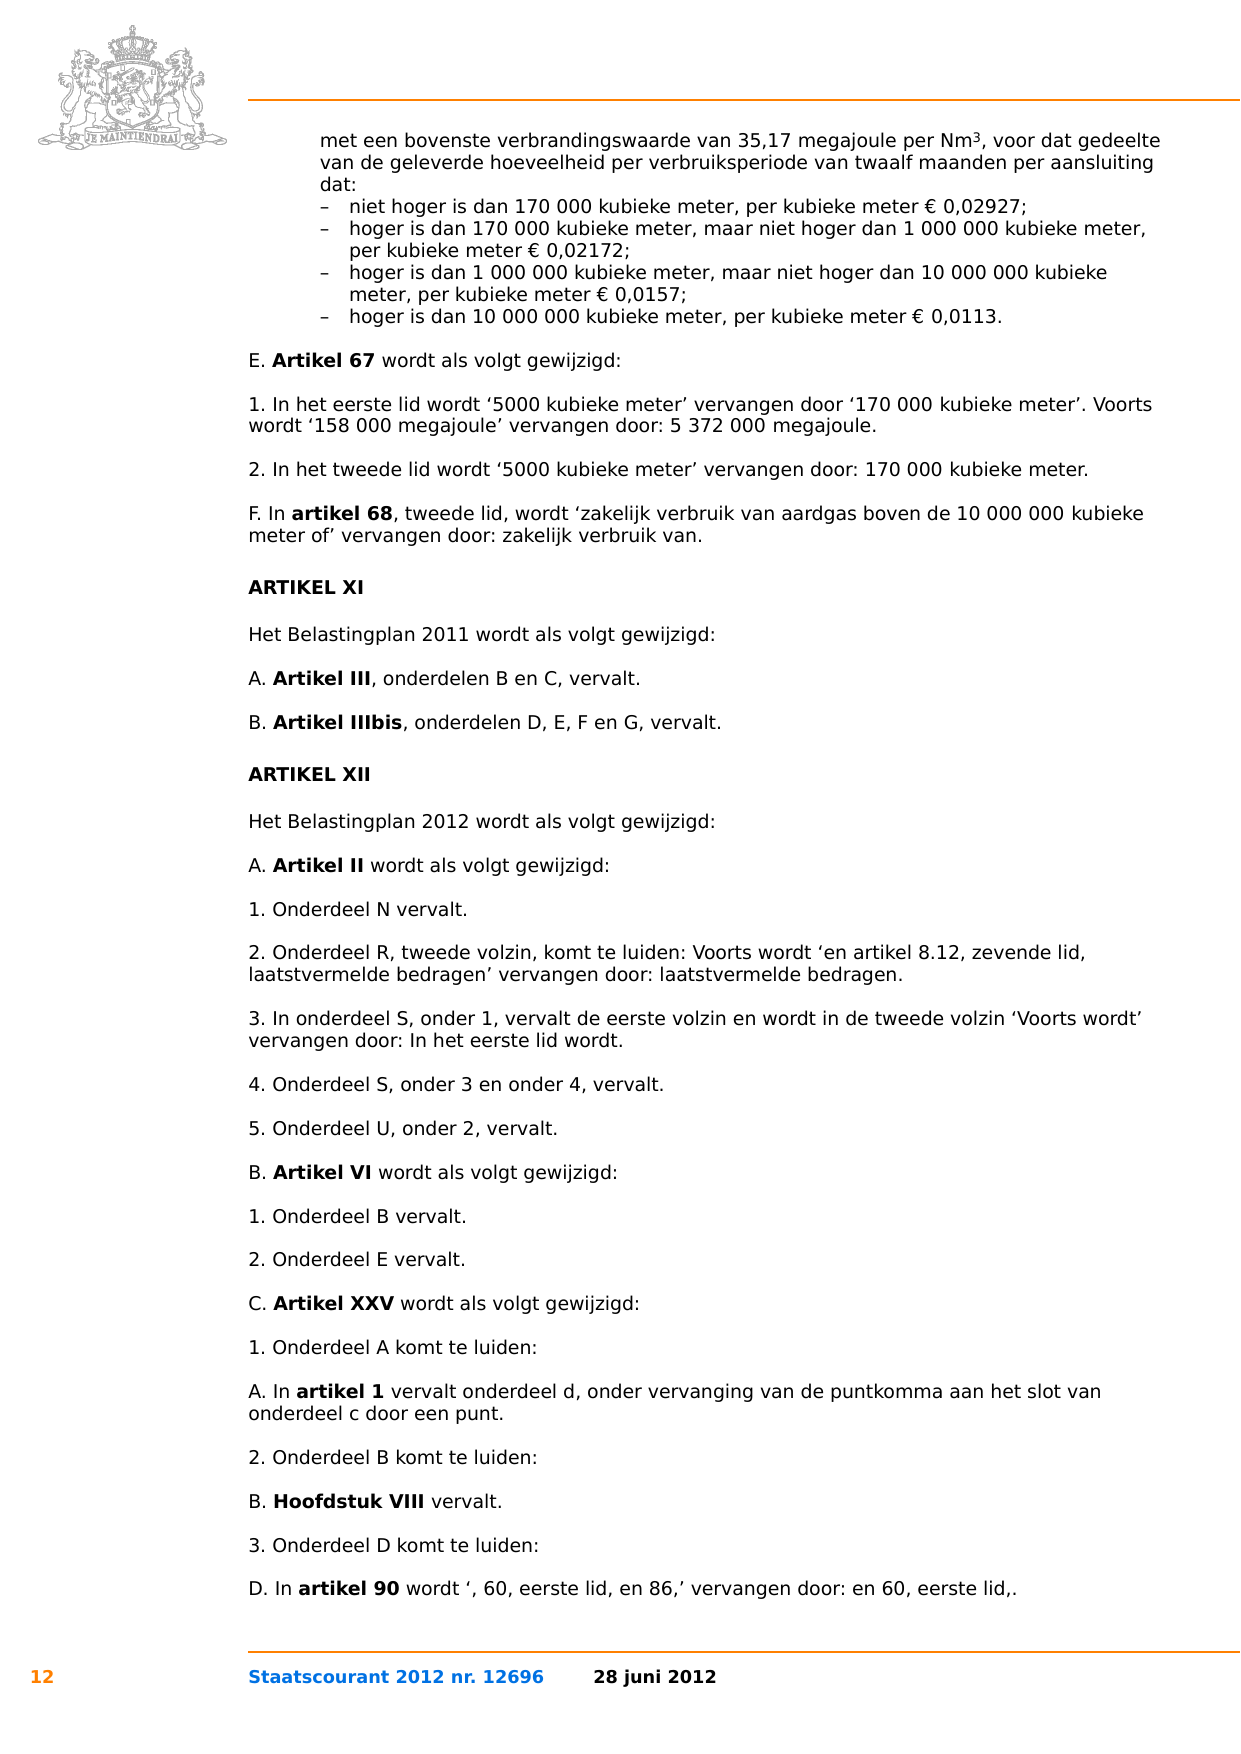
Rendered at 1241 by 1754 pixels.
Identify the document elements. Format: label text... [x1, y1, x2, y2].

text 1. Onderdeel A komt te luiden: [248, 1337, 1163, 1359]
text Het Belastingplan 2011 wordt als volgt gewijzigd: [248, 624, 1163, 646]
text E. Artikel 67 wordt als volgt gewijzigd: [248, 349, 1163, 372]
text A. In artikel 1 vervalt onderdeel d, onder vervanging van de puntkomma aan het slot van onderdeel c door een punt. [248, 1381, 1163, 1425]
text D. In artikel 90 wordt ‘, 60, eerste lid, en 86,’ vervangen door: en 60, eerste lid,. [248, 1578, 1163, 1600]
text 5. Onderdeel U, onder 2, vervalt. [248, 1118, 1163, 1140]
text A. Artikel II wordt als volgt gewijzigd: [248, 854, 1163, 877]
text Het Belastingplan 2012 wordt als volgt gewijzigd: [248, 811, 1163, 833]
text F. In artikel 68, tweede lid, wordt ‘zakelijk verbruik van aardgas boven de 10 000 000 kubieke meter of’ vervangen door: zakelijk verbruik van. [248, 503, 1163, 547]
text – hoger is dan 170 000 kubieke meter, maar niet hoger dan 1 000 000 kubieke meter, per kubieke meter € 0,02172; [319, 218, 1163, 262]
text C. Artikel XXV wordt als volgt gewijzigd: [248, 1293, 1163, 1315]
text 4. Onderdeel S, onder 3 en onder 4, vervalt. [248, 1074, 1163, 1096]
text 2. In het tweede lid wordt ‘5000 kubieke meter’ vervangen door: 170 000 kubieke meter. [248, 459, 1163, 481]
text 2. Onderdeel R, tweede volzin, komt te luiden: Voorts wordt ‘en artikel 8.12, zevende lid, laatstvermelde bedragen’ vervangen door: laatstvermelde bedragen. [248, 942, 1163, 986]
picture [38, 25, 227, 150]
text 2. Onderdeel E vervalt. [248, 1249, 1163, 1271]
text met een bovenste verbrandingswaarde van 35,17 megajoule per Nm3, voor dat gedeelte van de geleverde hoeveelheid per verbruiksperiode van twaalf maanden per aansluiting dat: [278, 130, 1163, 196]
text B. Artikel VI wordt als volgt gewijzigd: [248, 1162, 1163, 1184]
text B. Artikel IIIbis, onderdelen D, E, F en G, vervalt. [248, 712, 1163, 734]
text – hoger is dan 10 000 000 kubieke meter, per kubieke meter € 0,0113. [319, 306, 1163, 328]
text 3. In onderdeel S, onder 1, vervalt de eerste volzin en wordt in de tweede volzin ‘Voorts wordt’ vervangen door: In het eerste lid wordt. [248, 1008, 1163, 1052]
text – hoger is dan 1 000 000 kubieke meter, maar niet hoger dan 10 000 000 kubieke meter, per kubieke meter € 0,0157; [319, 262, 1163, 306]
text A. Artikel III, onderdelen B en C, vervalt. [248, 668, 1163, 690]
subtitle ARTIKEL XI [248, 577, 1163, 599]
text – niet hoger is dan 170 000 kubieke meter, per kubieke meter € 0,02927; [319, 196, 1163, 218]
text 1. Onderdeel N vervalt. [248, 898, 1163, 920]
text 1. In het eerste lid wordt ‘5000 kubieke meter’ vervangen door ‘170 000 kubieke meter’. Voorts wordt ‘158 000 megajoule’ vervangen door: 5 372 000 megajoule. [248, 393, 1163, 437]
subtitle ARTIKEL XII [248, 764, 1163, 786]
text 3. Onderdeel D komt te luiden: [248, 1534, 1163, 1556]
text B. Hoofdstuk VIII vervalt. [248, 1491, 1163, 1513]
text 2. Onderdeel B komt te luiden: [248, 1447, 1163, 1469]
text 1. Onderdeel B vervalt. [248, 1206, 1163, 1227]
